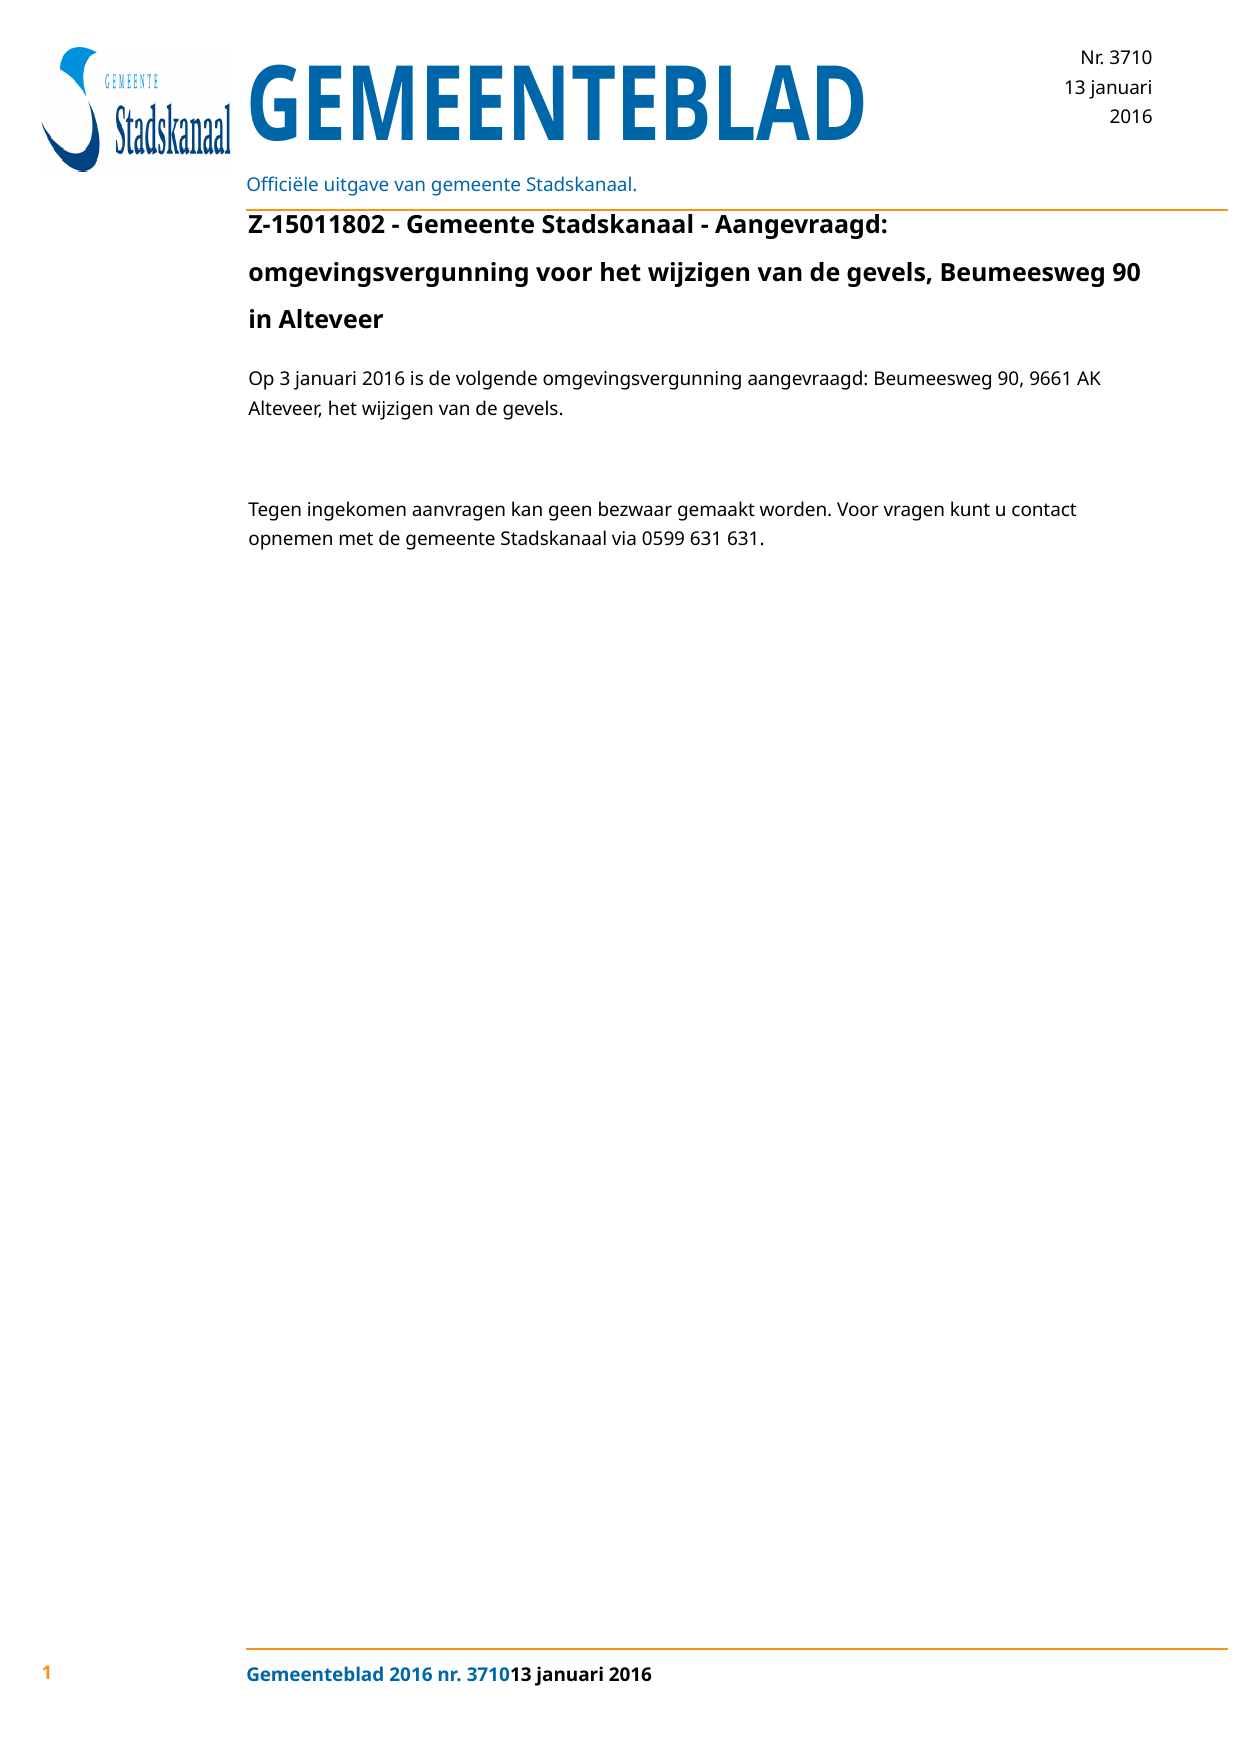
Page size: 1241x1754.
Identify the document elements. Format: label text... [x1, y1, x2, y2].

text Z-15011802 - Gemeente Stadskanaal - Aangevraagd: omgevingsvergunning voor het wijzigen van de gevels, Beumeesweg 90 in Alteveer [248, 211, 1152, 336]
picture [41, 47, 231, 172]
text Op 3 januari 2016 is de volgende omgevingsvergunning aangevraagd: Beumeesweg 90, 9661 AK Alteveer, het wijzigen van de gevels. [248, 366, 1152, 421]
text Tegen ingekomen aanvragen kan geen bezwaar gemaakt worden. Voor vragen kunt u contact opnemen met de gemeente Stadskanaal via 0599 631 631. [248, 496, 1152, 551]
